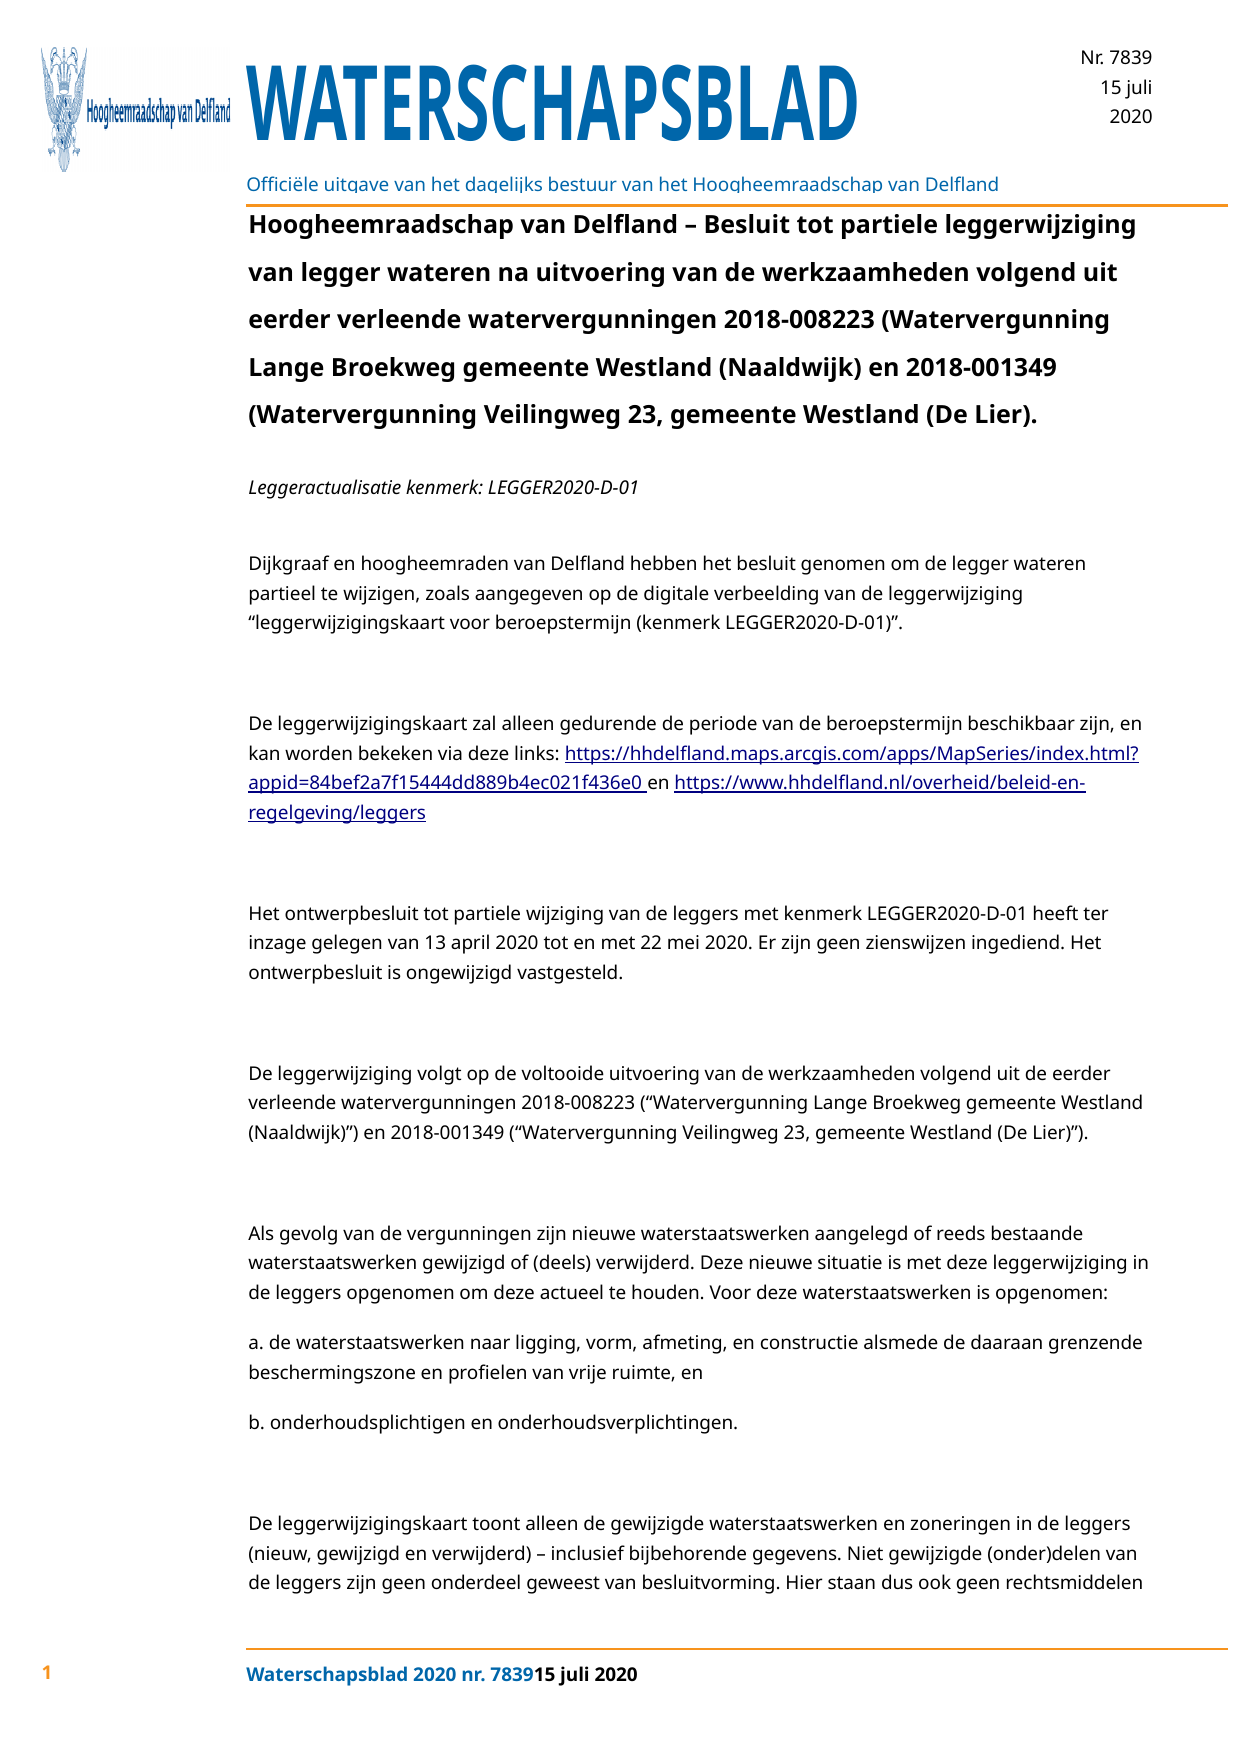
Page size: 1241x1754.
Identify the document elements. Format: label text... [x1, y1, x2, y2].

text De leggerwijzigingskaart zal alleen gedurende de periode van de beroepstermijn beschikbaar zijn, en kan worden bekeken via deze links: https://hhdelfland.maps.arcgis.com/apps/MapSeries/index.html?appid=84bef2a7f15444dd889b4ec021f436e0 en https://www.hhdelfland.nl/overheid/beleid-en-regelgeving/leggers [248, 710, 1152, 825]
text Als gevolg van de vergunningen zijn nieuwe waterstaatswerken aangelegd of reeds bestaande waterstaatswerken gewijzigd of (deels) verwijderd. Deze nieuwe situatie is met deze leggerwijziging in de leggers opgenomen om deze actueel te houden. Voor deze waterstaatswerken is opgenomen: [248, 1220, 1152, 1305]
text Leggeractualisatie kenmerk: LEGGER2020-D-01 [248, 474, 1152, 500]
text De leggerwijzigingskaart toont alleen de gewijzigde waterstaatswerken en zoneringen in de leggers (nieuw, gewijzigd en verwijderd) – inclusief bijbehorende gegevens. Niet gewijzigde (onder)delen van de leggers zijn geen onderdeel geweest van besluitvorming. Hier staan dus ook geen rechtsmiddelen [248, 1510, 1152, 1595]
text Het ontwerpbesluit tot partiele wijziging van de leggers met kenmerk LEGGER2020-D-01 heeft ter inzage gelegen van 13 april 2020 tot en met 22 mei 2020. Er zijn geen zienswijzen ingediend. Het ontwerpbesluit is ongewijzigd vastgesteld. [248, 900, 1152, 985]
text Hoogheemraadschap van Delfland – Besluit tot partiele leggerwijziging van legger wateren na uitvoering van de werkzaamheden volgend uit eerder verleende watervergunningen 2018-008223 (Watervergunning Lange Broekweg gemeente Westland (Naaldwijk) en 2018-001349 (Watervergunning Veilingweg 23, gemeente Westland (De Lier). [248, 207, 1152, 431]
picture [41, 47, 231, 172]
text b. onderhoudsplichtigen en onderhoudsverplichtingen. [248, 1409, 1152, 1435]
text a. de waterstaatswerken naar ligging, vorm, afmeting, en constructie alsmede de daaraan grenzende beschermingszone en profielen van vrije ruimte, en [248, 1329, 1152, 1385]
text Dijkgraaf en hoogheemraden van Delfland hebben het besluit genomen om de legger wateren partieel te wijzigen, zoals aangegeven op de digitale verbeelding van de leggerwijziging “leggerwijzigingskaart voor beroepstermijn (kenmerk LEGGER2020-D-01)”. [248, 550, 1152, 635]
text De leggerwijziging volgt op de voltooide uitvoering van de werkzaamheden volgend uit de eerder verleende watervergunningen 2018-008223 (“Watervergunning Lange Broekweg gemeente Westland (Naaldwijk)”) en 2018-001349 (“Watervergunning Veilingweg 23, gemeente Westland (De Lier)”). [248, 1060, 1152, 1145]
